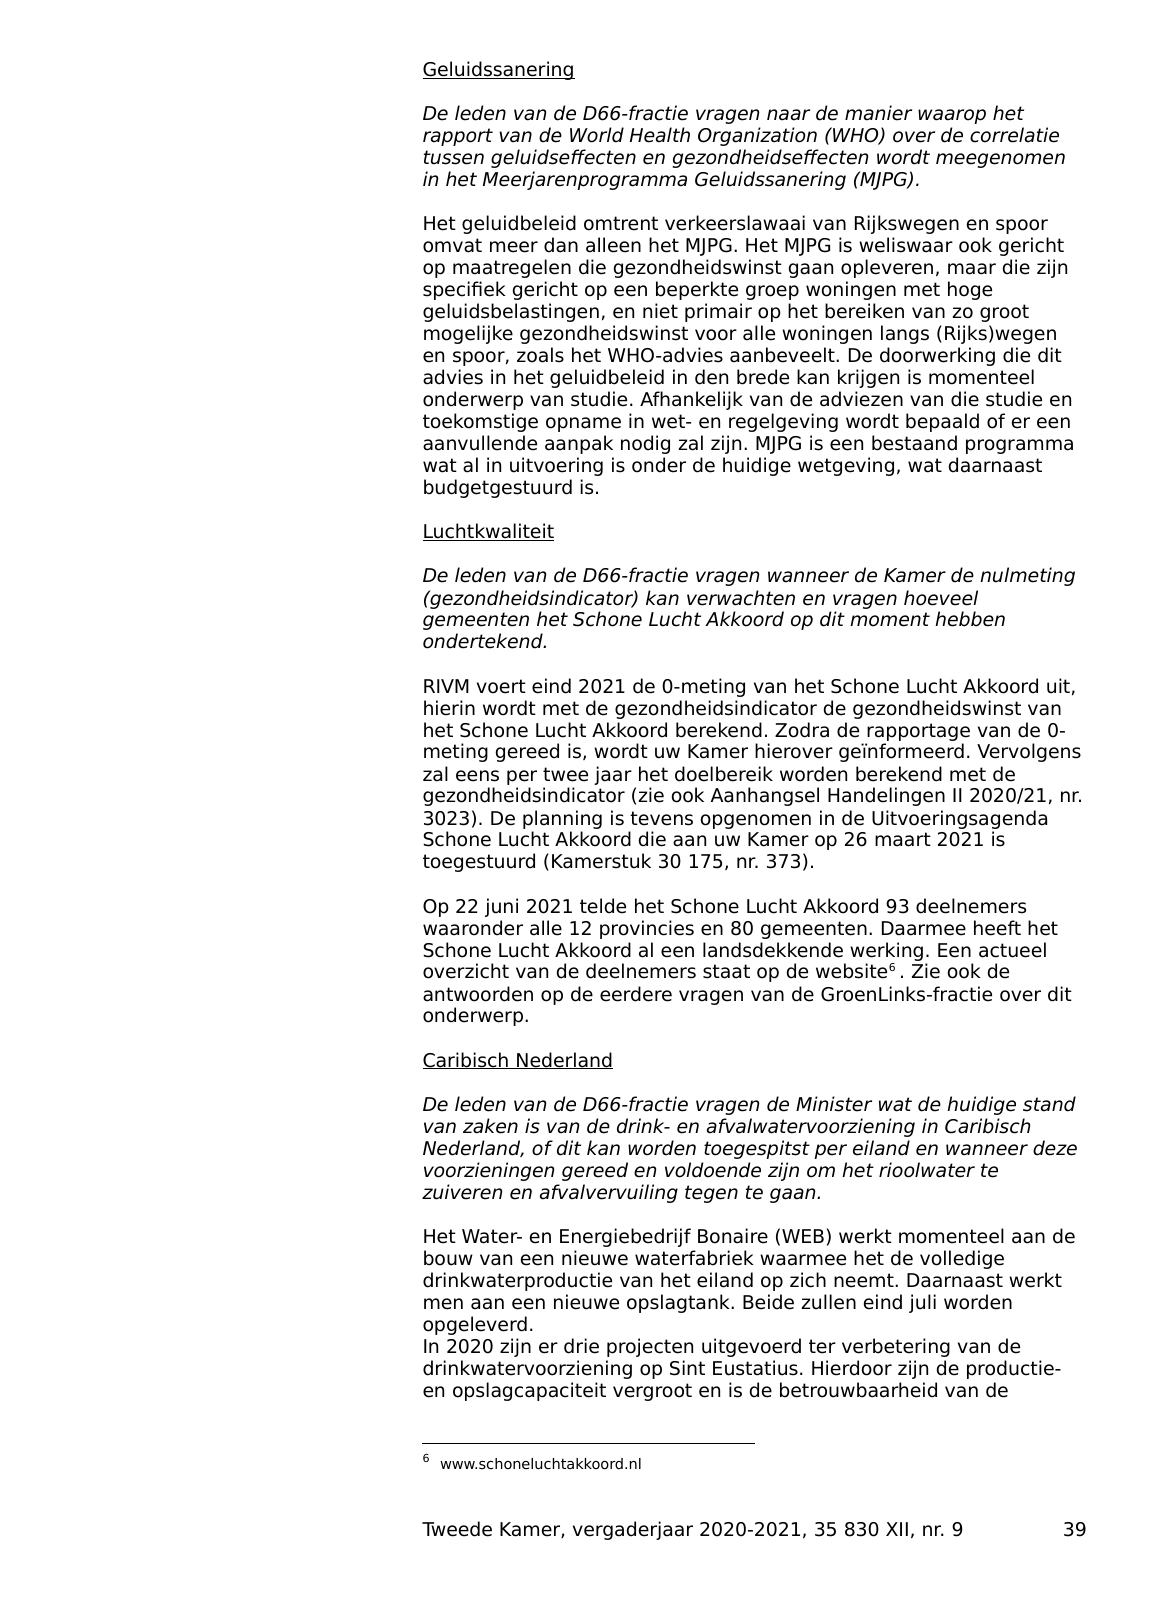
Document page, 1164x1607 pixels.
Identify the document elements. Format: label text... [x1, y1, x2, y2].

text De leden van de D66-fractie vragen de Minister wat de huidige stand van zaken is van de drink- en afvalwatervoorziening in Caribisch Nederland, of dit kan worden toegespitst per eiland en wanneer deze voorzieningen gereed en voldoende zijn om het rioolwater te zuiveren en afvalvervuiling tegen te gaan. [422, 1094, 1087, 1204]
subtitle Geluidssanering [422, 59, 1087, 81]
text www.schoneluchtakkoord.nl [422, 1452, 1087, 1474]
subtitle Luchtkwaliteit [422, 521, 1087, 543]
text De leden van de D66-fractie vragen wanneer de Kamer de nulmeting (gezondheidsindicator) kan verwachten en vragen hoeveel gemeenten het Schone Lucht Akkoord op dit moment hebben ondertekend. [422, 565, 1087, 653]
subtitle Caribisch Nederland [422, 1049, 1087, 1072]
text RIVM voert eind 2021 de 0-meting van het Schone Lucht Akkoord uit, hierin wordt met de gezondheidsindicator de gezondheidswinst van het Schone Lucht Akkoord berekend. Zodra de rapportage van de 0-meting gereed is, wordt uw Kamer hierover geïnformeerd. Vervolgens zal eens per twee jaar het doelbereik worden berekend met de gezondheidsindicator (zie ook Aanhangsel Handelingen II 2020/21, nr. 3023). De planning is tevens opgenomen in de Uitvoeringsagenda Schone Lucht Akkoord die aan uw Kamer op 26 maart 2021 is toegestuurd (Kamerstuk 30 175, nr. 373). [422, 676, 1087, 873]
text De leden van de D66-fractie vragen naar de manier waarop het rapport van de World Health Organization (WHO) over de correlatie tussen geluidseffecten en gezondheidseffecten wordt meegenomen in het Meerjarenprogramma Geluidssanering (MJPG). [422, 103, 1087, 191]
text Op 22 juni 2021 telde het Schone Lucht Akkoord 93 deelnemers waaronder alle 12 provincies en 80 gemeenten. Daarmee heeft het Schone Lucht Akkoord al een landsdekkende werking. Een actueel overzicht van de deelnemers staat op de website. Zie ook de antwoorden op de eerdere vragen van de GroenLinks-fractie over dit onderwerp. [422, 896, 1087, 1027]
text Het Water- en Energiebedrijf Bonaire (WEB) werkt momenteel aan de bouw van een nieuwe waterfabriek waarmee het de volledige drinkwaterproductie van het eiland op zich neemt. Daarnaast werkt men aan een nieuwe opslagtank. Beide zullen eind juli worden opgeleverd. [422, 1226, 1087, 1336]
text In 2020 zijn er drie projecten uitgevoerd ter verbetering van de drinkwatervoorziening op Sint Eustatius. Hierdoor zijn de productie- en opslagcapaciteit vergroot en is de betrouwbaarheid van de [422, 1336, 1087, 1402]
text Het geluidbeleid omtrent verkeerslawaai van Rijkswegen en spoor omvat meer dan alleen het MJPG. Het MJPG is weliswaar ook gericht op maatregelen die gezondheidswinst gaan opleveren, maar die zijn specifiek gericht op een beperkte groep woningen met hoge geluidsbelastingen, en niet primair op het bereiken van zo groot mogelijke gezondheidswinst voor alle woningen langs (Rijks)wegen en spoor, zoals het WHO-advies aanbeveelt. De doorwerking die dit advies in het geluidbeleid in den brede kan krijgen is momenteel onderwerp van studie. Afhankelijk van de adviezen van die studie en toekomstige opname in wet- en regelgeving wordt bepaald of er een aanvullende aanpak nodig zal zijn. MJPG is een bestaand programma wat al in uitvoering is onder de huidige wetgeving, wat daarnaast budgetgestuurd is. [422, 213, 1087, 499]
